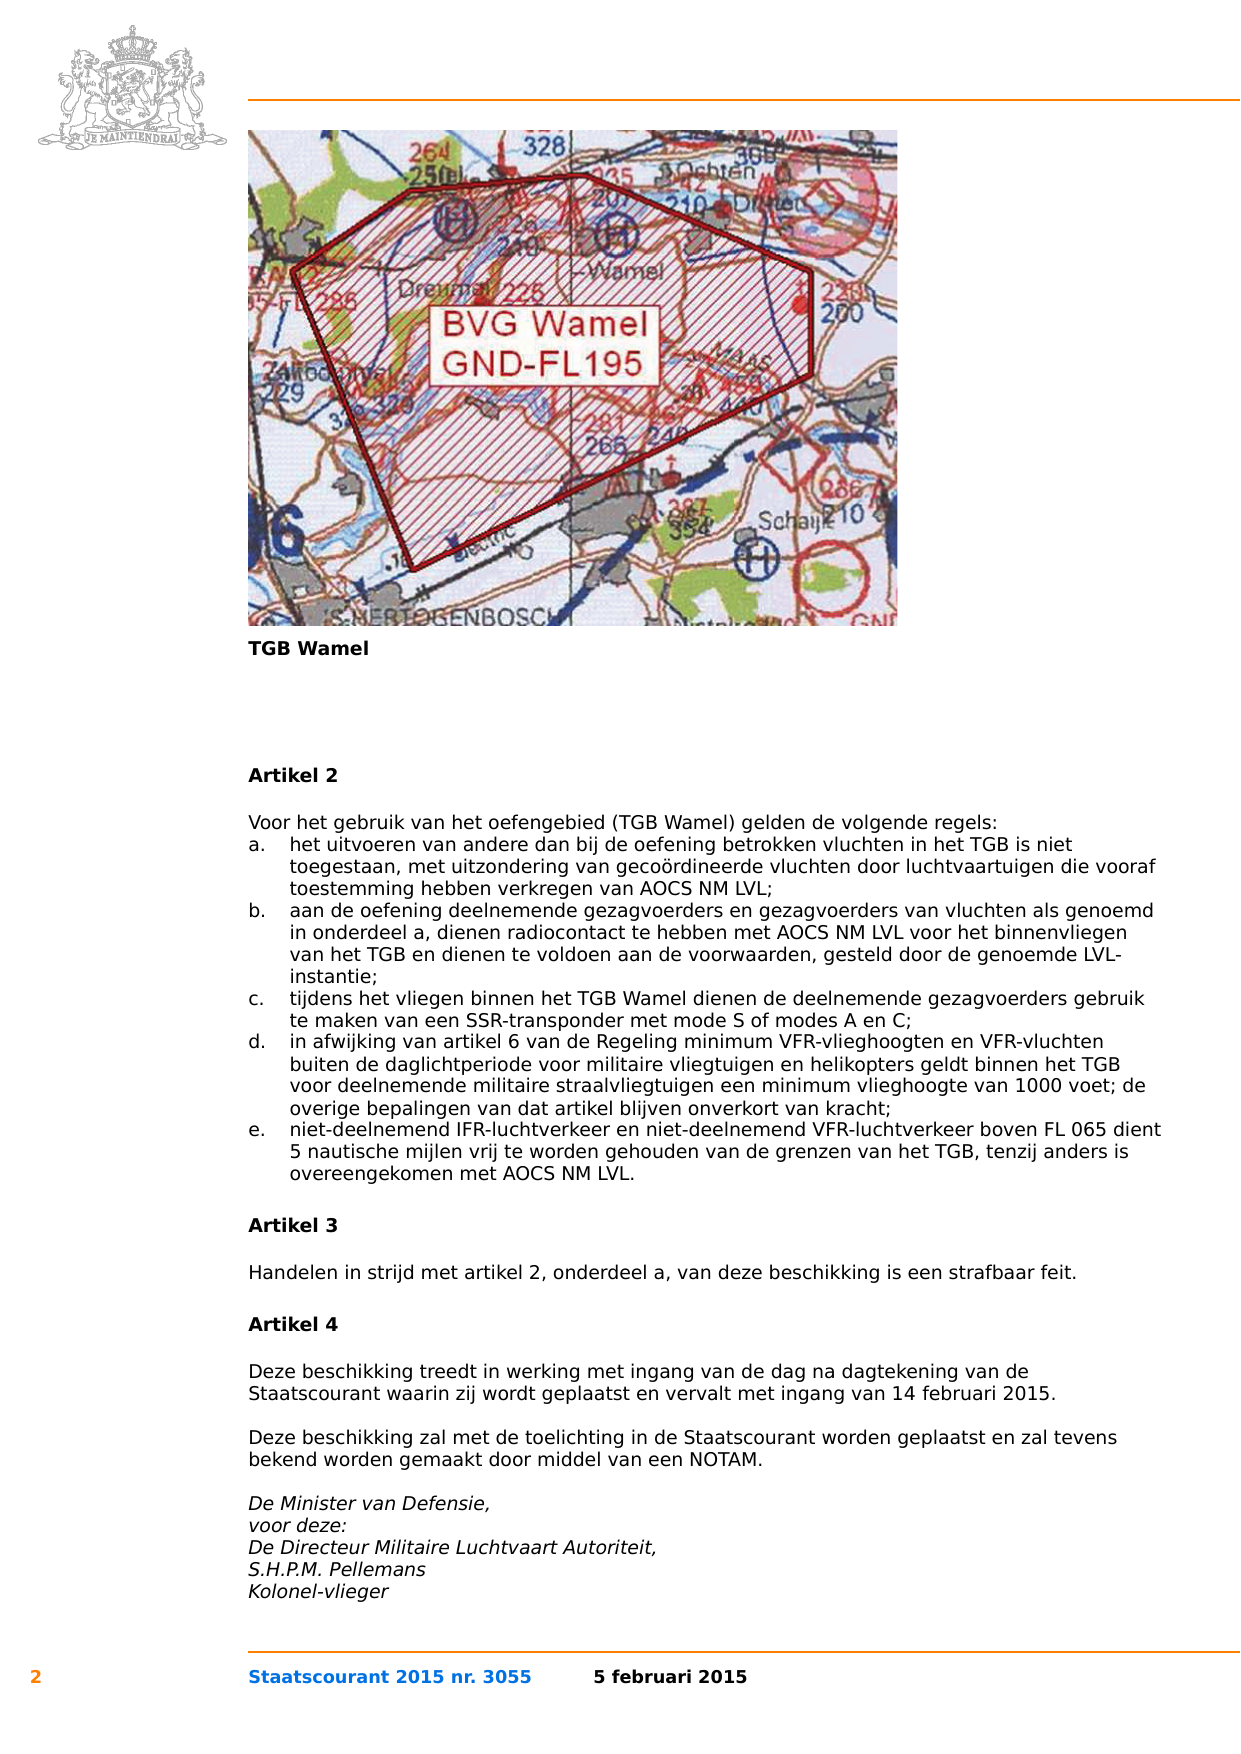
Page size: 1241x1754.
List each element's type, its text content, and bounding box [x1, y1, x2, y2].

text TGB Wamel [248, 638, 898, 660]
picture [248, 130, 898, 626]
text c. tijdens het vliegen binnen het TGB Wamel dienen de deelnemende gezagvoerders gebruik te maken van een SSR-transponder met mode S of modes A en C; [248, 987, 1163, 1031]
text De Minister van Defensie, voor deze: De Directeur Militaire Luchtvaart Autoriteit, S.H.P.M. Pellemans Kolonel-vlieger [248, 1493, 1163, 1603]
text e. niet-deelnemend IFR-luchtverkeer en niet-deelnemend VFR-luchtverkeer boven FL 065 dient 5 nautische mijlen vrij te worden gehouden van de grenzen van het TGB, tenzij anders is overeengekomen met AOCS NM LVL. [248, 1119, 1163, 1185]
text Voor het gebruik van het oefengebied (TGB Wamel) gelden de volgende regels: [248, 812, 1163, 834]
subtitle Artikel 3 [248, 1215, 1163, 1237]
text d. in afwijking van artikel 6 van de Regeling minimum VFR-vlieghoogten en VFR-vluchten buiten de daglichtperiode voor militaire vliegtuigen en helikopters geldt binnen het TGB voor deelnemende militaire straalvliegtuigen een minimum vlieghoogte van 1000 voet; de overige bepalingen van dat artikel blijven onverkort van kracht; [248, 1031, 1163, 1119]
text Handelen in strijd met artikel 2, onderdeel a, van deze beschikking is een strafbaar feit. [248, 1262, 1163, 1284]
subtitle Artikel 4 [248, 1314, 1163, 1336]
text b. aan de oefening deelnemende gezagvoerders en gezagvoerders van vluchten als genoemd in onderdeel a, dienen radiocontact te hebben met AOCS NM LVL voor het binnenvliegen van het TGB en dienen te voldoen aan de voorwaarden, gesteld door de genoemde LVL-instantie; [248, 899, 1163, 987]
subtitle Artikel 2 [248, 765, 1163, 787]
text Deze beschikking zal met de toelichting in de Staatscourant worden geplaatst en zal tevens bekend worden gemaakt door middel van een NOTAM. [248, 1427, 1163, 1471]
picture [38, 25, 227, 150]
text a. het uitvoeren van andere dan bij de oefening betrokken vluchten in het TGB is niet toegestaan, met uitzondering van gecoördineerde vluchten door luchtvaartuigen die vooraf toestemming hebben verkregen van AOCS NM LVL; [248, 834, 1163, 899]
text Deze beschikking treedt in werking met ingang van de dag na dagtekening van de Staatscourant waarin zij wordt geplaatst en vervalt met ingang van 14 februari 2015. [248, 1361, 1163, 1405]
